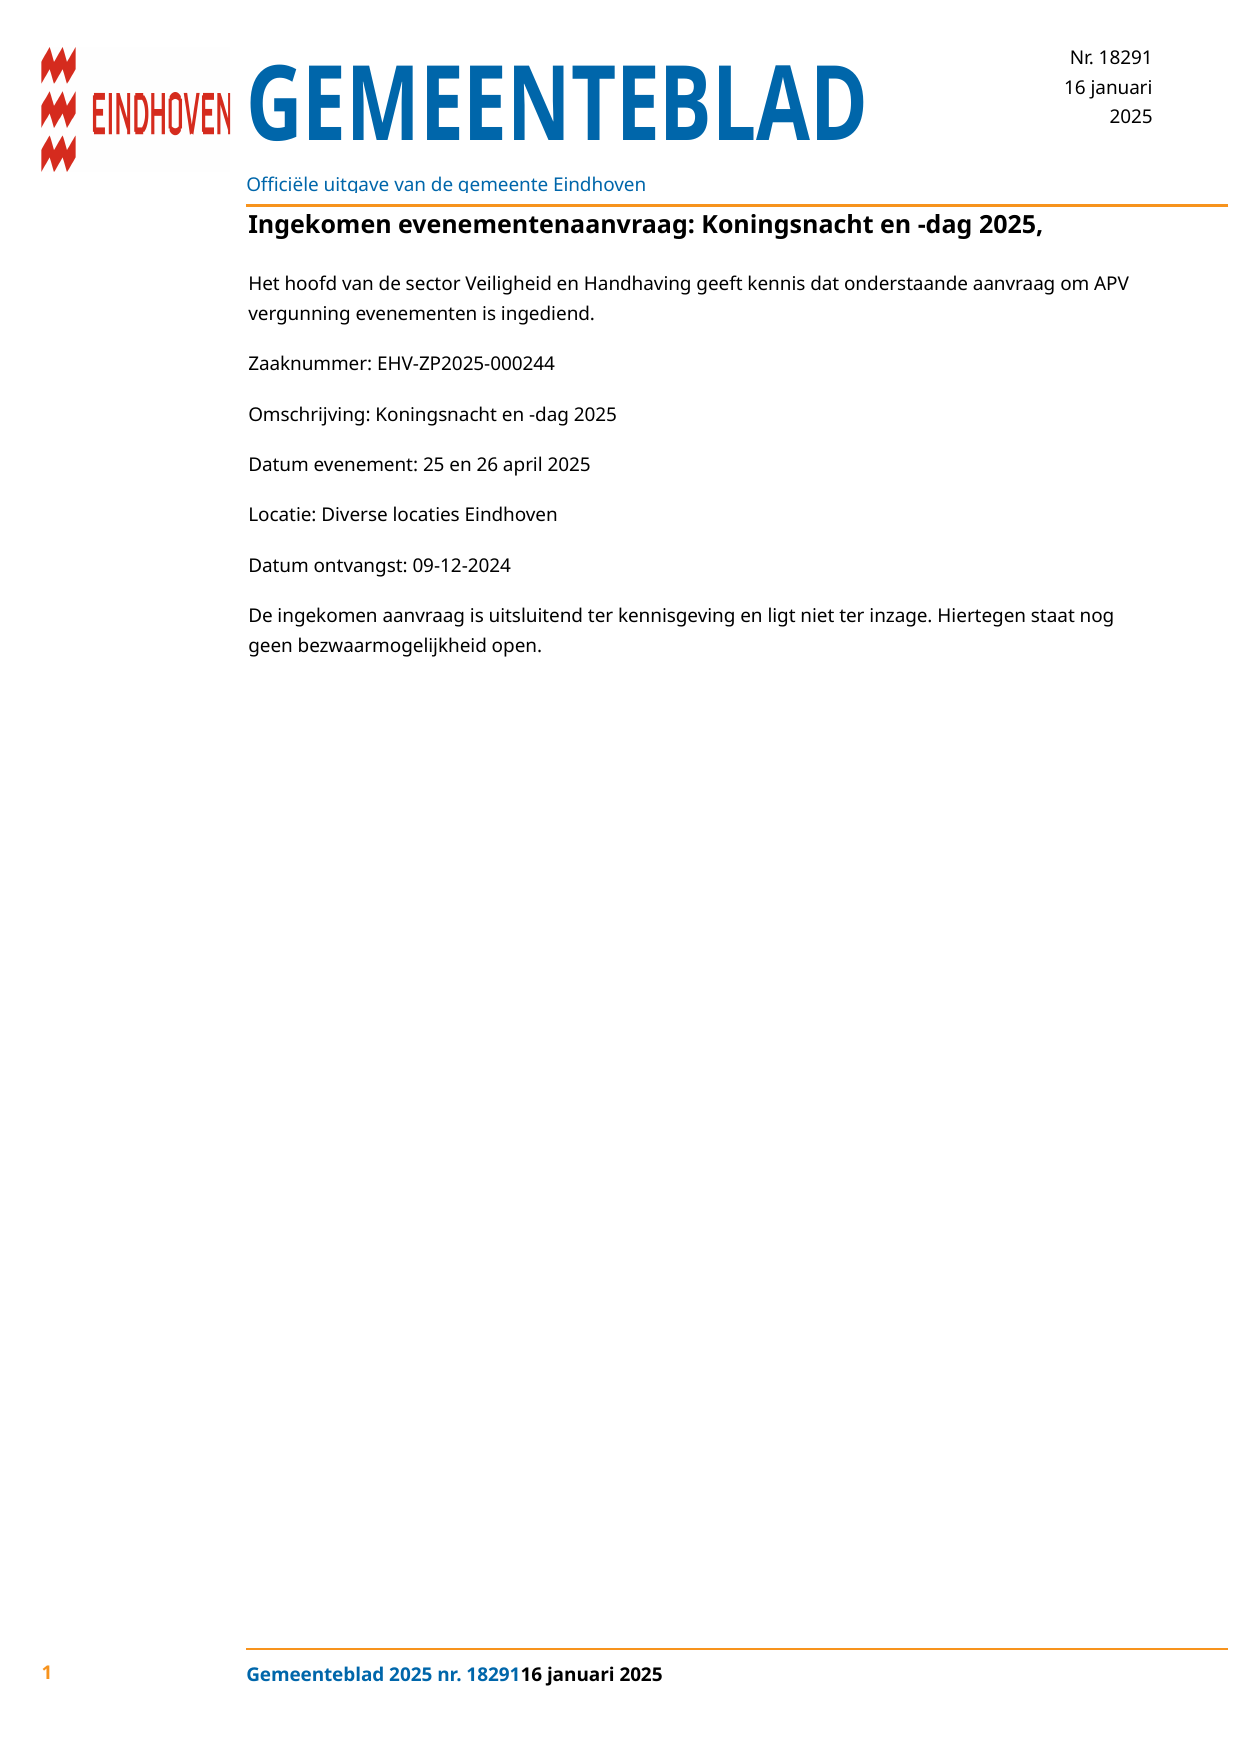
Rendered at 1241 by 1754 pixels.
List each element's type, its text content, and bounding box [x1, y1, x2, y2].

text Zaaknummer: EHV-ZP2025-000244 [248, 350, 1152, 376]
text Omschrijving: Koningsnacht en -dag 2025 [248, 401, 1152, 426]
text De ingekomen aanvraag is uitsluitend ter kennisgeving en ligt niet ter inzage. Hiertegen staat nog geen bezwaarmogelijkheid open. [248, 602, 1152, 658]
text Ingekomen evenementenaanvraag: Koningsnacht en -dag 2025, [248, 207, 1152, 241]
picture [41, 47, 231, 172]
text Het hoofd van de sector Veiligheid en Handhaving geeft kennis dat onderstaande aanvraag om APV vergunning evenementen is ingediend. [248, 270, 1152, 326]
text Datum evenement: 25 en 26 april 2025 [248, 451, 1152, 477]
text Locatie: Diverse locaties Eindhoven [248, 502, 1152, 527]
text Datum ontvangst: 09-12-2024 [248, 552, 1152, 578]
